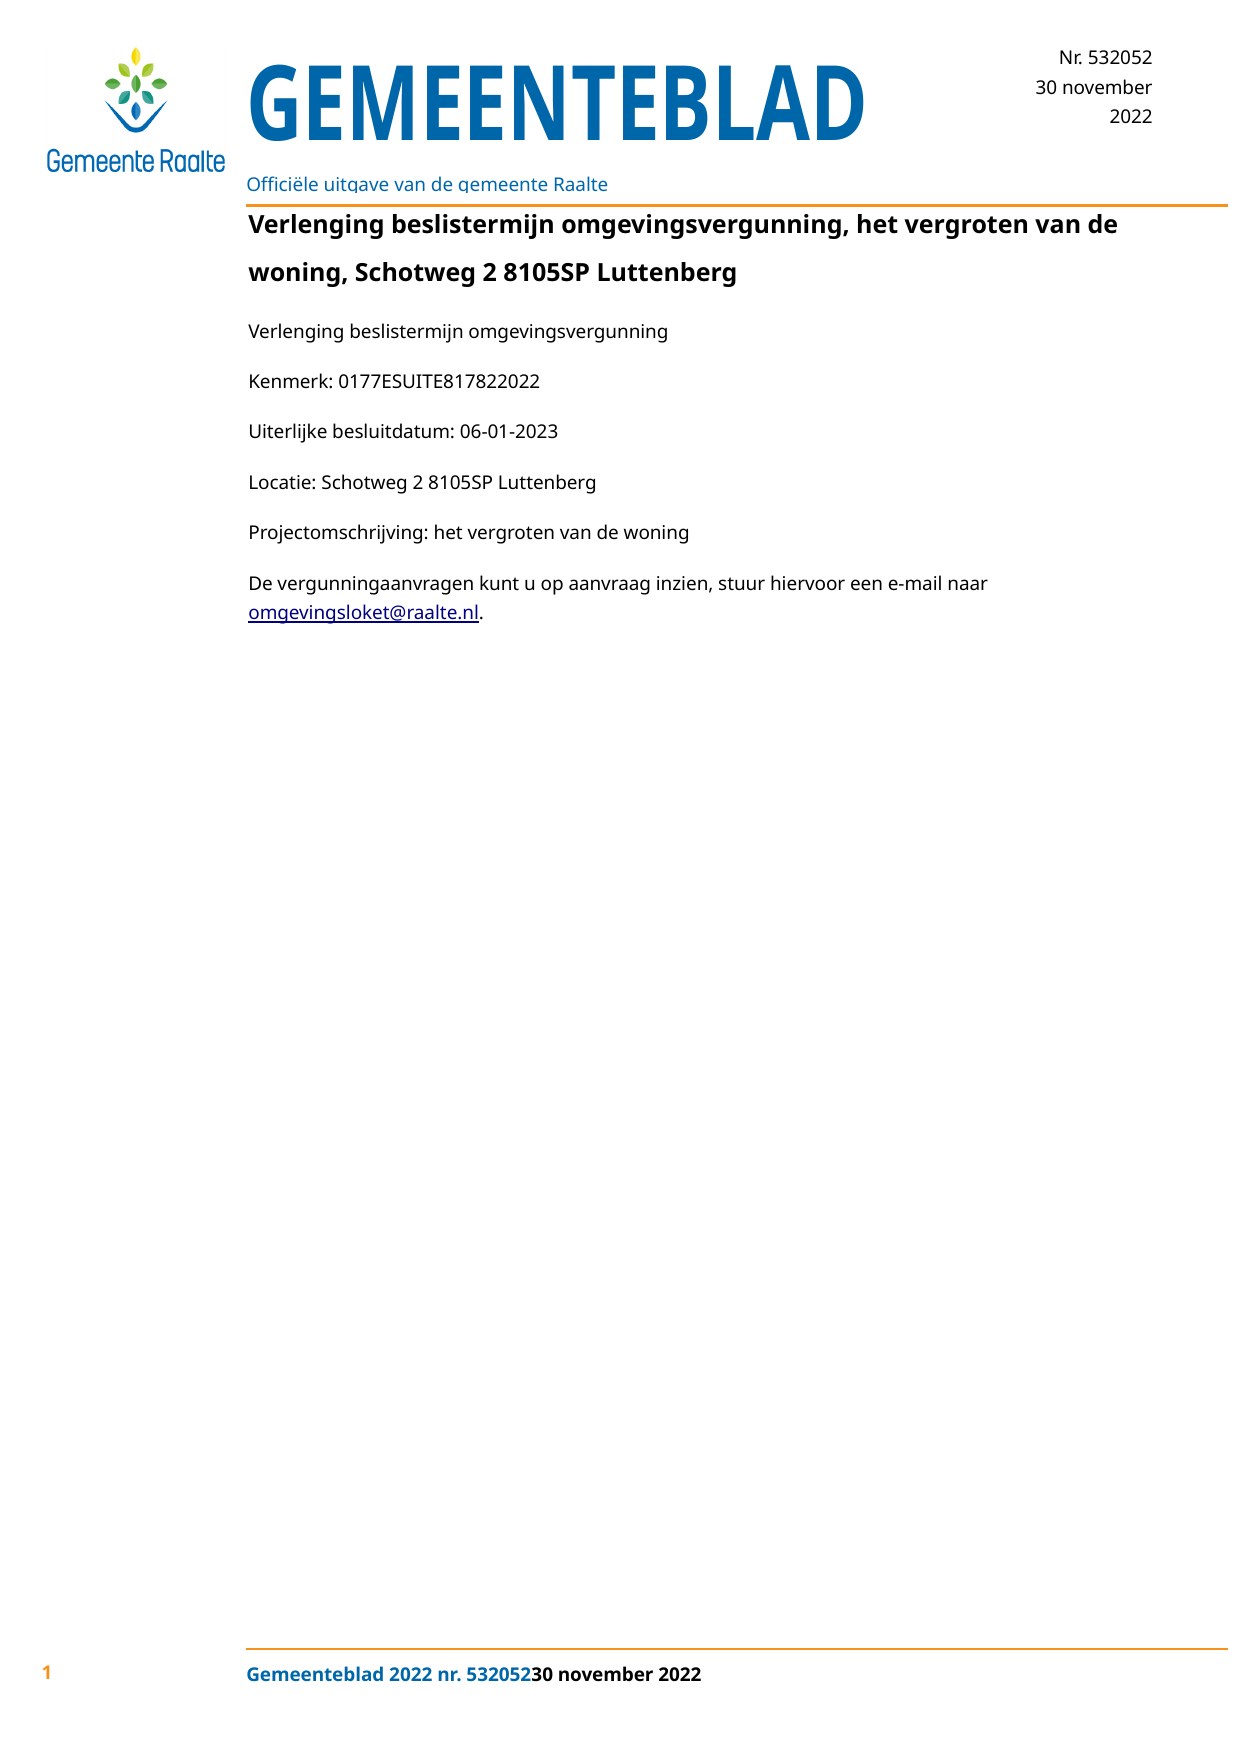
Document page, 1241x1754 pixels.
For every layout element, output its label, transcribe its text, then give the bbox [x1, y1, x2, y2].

text Projectomschrijving: het vergroten van de woning [248, 519, 1152, 545]
text De vergunningaanvragen kunt u op aanvraag inzien, stuur hiervoor een e-mail naar omgevingsloket@raalte.nl. [248, 570, 1152, 625]
text Verlenging beslistermijn omgevingsvergunning, het vergroten van de woning, Schotweg 2 8105SP Luttenberg [248, 207, 1152, 288]
picture [41, 47, 231, 172]
text Locatie: Schotweg 2 8105SP Luttenberg [248, 469, 1152, 495]
text Kenmerk: 0177ESUITE817822022 [248, 368, 1152, 394]
text Uiterlijke besluitdatum: 06-01-2023 [248, 419, 1152, 444]
text Verlenging beslistermijn omgevingsvergunning [248, 318, 1152, 344]
